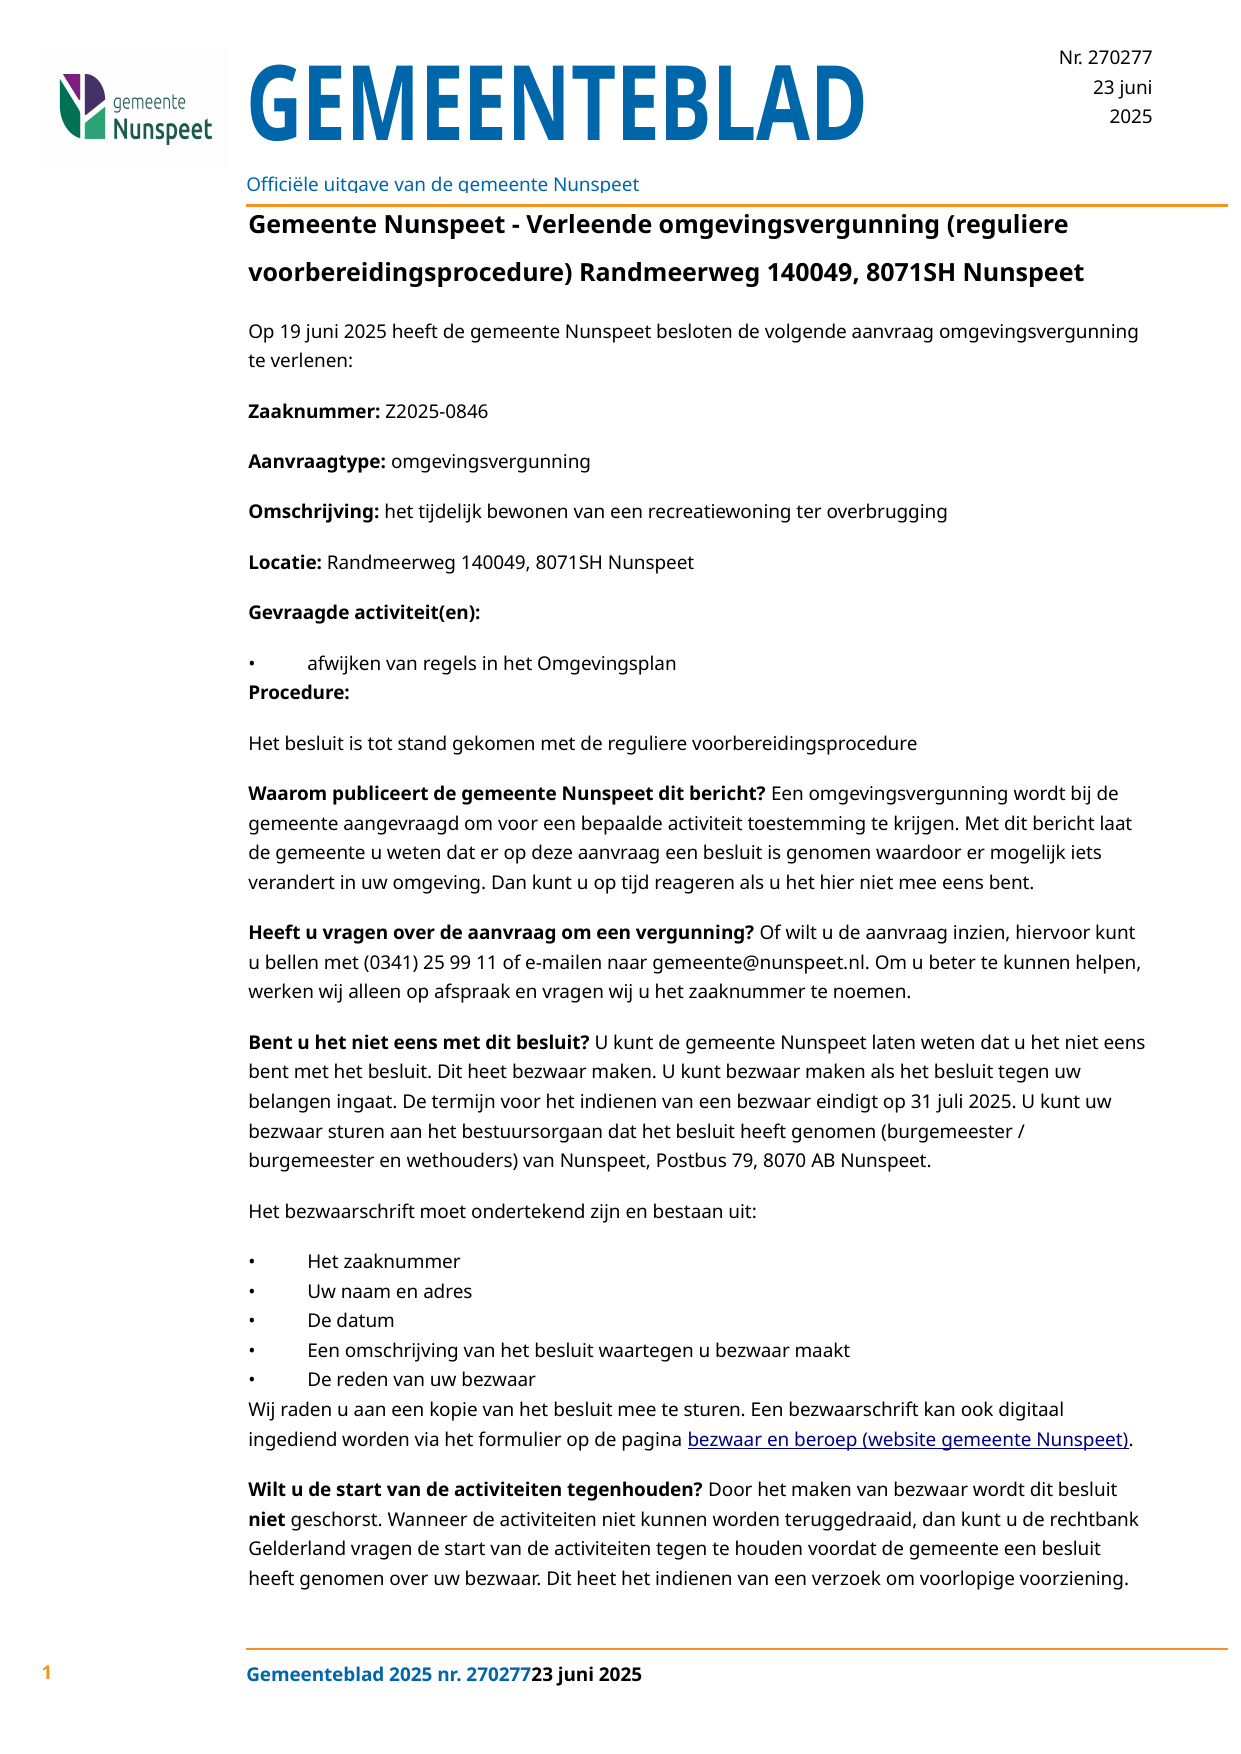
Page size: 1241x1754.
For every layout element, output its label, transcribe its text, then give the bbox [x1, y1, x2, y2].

text Wij raden u aan een kopie van het besluit mee te sturen. Een bezwaarschrift kan ook digitaal ingediend worden via het formulier op de pagina bezwaar en beroep (website gemeente Nunspeet). [248, 1396, 1152, 1452]
text Waarom publiceert de gemeente Nunspeet dit bericht? Een omgevingsvergunning wordt bij de gemeente aangevraagd om voor een bepaalde activiteit toestemming te krijgen. Met dit bericht laat de gemeente u weten dat er op deze aanvraag een besluit is genomen waardoor er mogelijk iets verandert in uw omgeving. Dan kunt u op tijd reageren als u het hier niet mee eens bent. [248, 780, 1152, 895]
list De datum [248, 1307, 1152, 1333]
text Op 19 juni 2025 heeft de gemeente Nunspeet besloten de volgende aanvraag omgevingsvergunning te verlenen: [248, 318, 1152, 373]
text Gemeente Nunspeet - Verleende omgevingsvergunning (reguliere voorbereidingsprocedure) Randmeerweg 140049, 8071SH Nunspeet [248, 207, 1152, 288]
text Bent u het niet eens met dit besluit? U kunt de gemeente Nunspeet laten weten dat u het niet eens bent met het besluit. Dit heet bezwaar maken. U kunt bezwaar maken als het besluit tegen uw belangen ingaat. De termijn voor het indienen van een bezwaar eindigt op 31 juli 2025. U kunt uw bezwaar sturen aan het bestuursorgaan dat het besluit heeft genomen (burgemeester / burgemeester en wethouders) van Nunspeet, Postbus 79, 8070 AB Nunspeet. [248, 1029, 1152, 1173]
text Locatie: Randmeerweg 140049, 8071SH Nunspeet [248, 549, 1152, 575]
list Een omschrijving van het besluit waartegen u bezwaar maakt [248, 1337, 1152, 1363]
list De reden van uw bezwaar [248, 1367, 1152, 1392]
picture [41, 47, 231, 172]
text Wilt u de start van de activiteiten tegenhouden? Door het maken van bezwaar wordt dit besluit niet geschorst. Wanneer de activiteiten niet kunnen worden teruggedraaid, dan kunt u de rechtbank Gelderland vragen de start van de activiteiten tegen te houden voordat de gemeente een besluit heeft genomen over uw bezwaar. Dit heet het indienen van een verzoek om voorlopige voorziening. [248, 1476, 1152, 1591]
text Het bezwaarschrift moet ondertekend zijn en bestaan uit: [248, 1198, 1152, 1224]
text Procedure: [248, 679, 1152, 705]
text Heeft u vragen over de aanvraag om een vergunning? Of wilt u de aanvraag inzien, hiervoor kunt u bellen met (0341) 25 99 11 of e-mailen naar gemeente@nunspeet.nl. Om u beter te kunnen helpen, werken wij alleen op afspraak en vragen wij u het zaaknummer te noemen. [248, 919, 1152, 1004]
text Zaaknummer: Z2025-0846 [248, 398, 1152, 424]
text Omschrijving: het tijdelijk bewonen van een recreatiewoning ter overbrugging [248, 499, 1152, 524]
text Het besluit is tot stand gekomen met de reguliere voorbereidingsprocedure [248, 730, 1152, 756]
text Aanvraagtype: omgevingsvergunning [248, 448, 1152, 474]
list Het zaaknummer [248, 1248, 1152, 1274]
list afwijken van regels in het Omgevingsplan [248, 650, 1152, 676]
list Uw naam en adres [248, 1278, 1152, 1304]
text Gevraagde activiteit(en): [248, 599, 1152, 625]
